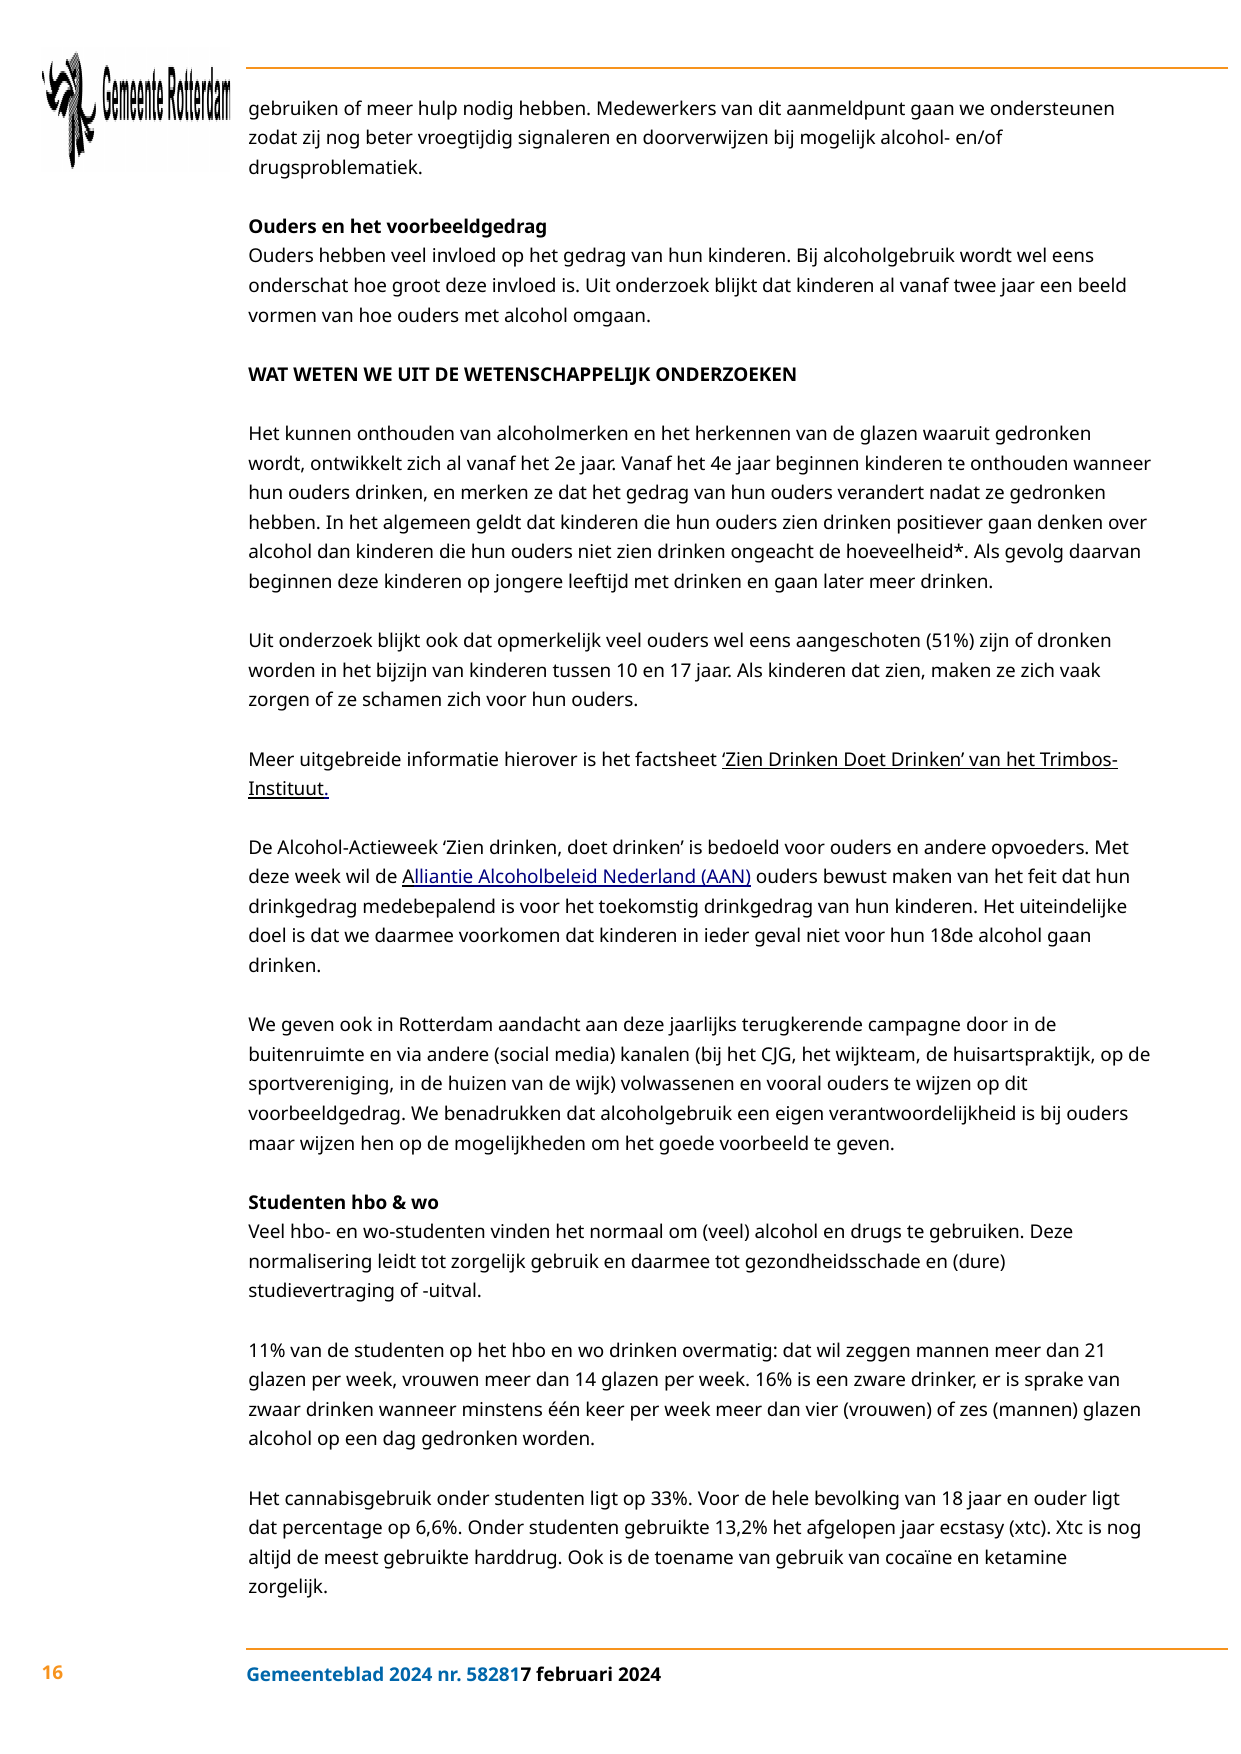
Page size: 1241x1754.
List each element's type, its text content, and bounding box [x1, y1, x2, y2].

text Veel hbo- en wo-studenten vinden het normaal om (veel) alcohol en drugs te gebruiken. Deze normalisering leidt tot zorgelijk gebruik en daarmee tot gezondheidsschade en (dure) studievertraging of -uitval. [248, 1218, 1152, 1303]
text gebruiken of meer hulp nodig hebben. Medewerkers van dit aanmeldpunt gaan we ondersteunen zodat zij nog beter vroegtijdig signaleren en doorverwijzen bij mogelijk alcohol- en/of drugsproblematiek. [248, 95, 1152, 180]
text 11% van de studenten op het hbo en wo drinken overmatig: dat wil zeggen mannen meer dan 21 glazen per week, vrouwen meer dan 14 glazen per week. 16% is een zware drinker, er is sprake van zwaar drinken wanneer minstens één keer per week meer dan vier (vrouwen) of zes (mannen) glazen alcohol op een dag gedronken worden. [248, 1337, 1152, 1451]
picture [41, 47, 231, 172]
text We geven ook in Rotterdam aandacht aan deze jaarlijks terugkerende campagne door in de buitenruimte en via andere (social media) kanalen (bij het CJG, het wijkteam, de huisartspraktijk, op de sportvereniging, in de huizen van de wijk) volwassenen en vooral ouders te wijzen op dit voorbeeldgedrag. We benadrukken dat alcoholgebruik een eigen verantwoordelijkheid is bij ouders maar wijzen hen op de mogelijkheden om het goede voorbeeld te geven. [248, 1011, 1152, 1155]
table_header WAT WETEN WE UIT DE WETENSCHAPPELIJK ONDERZOEKEN Het kunnen onthouden van alcoholmerken en het herkennen van de glazen waaruit gedronken wordt, ontwikkelt zich al vanaf het 2e jaar. Vanaf het 4e jaar beginnen kinderen te onthouden wanneer hun ouders drinken, en merken ze dat het gedrag van hun ouders verandert nadat ze gedronken hebben. In het algemeen geldt dat kinderen die hun ouders zien drinken positiever gaan denken over alcohol dan kinderen die hun ouders niet zien drinken ongeacht de hoeveelheid*. Als gevolg daarvan beginnen deze kinderen op jongere leeftijd met drinken en gaan later meer drinken. Uit onderzoek blijkt ook dat opmerkelijk veel ouders wel eens aangeschoten (51%) zijn of dronken worden in het bijzijn van kinderen tussen 10 en 17 jaar. Als kinderen dat zien, maken ze zich vaak zorgen of ze schamen zich voor hun ouders. Meer uitgebreide informatie hierover is het factsheet ‘Zien Drinken Doet Drinken’ van het Trimbos-Instituut. [248, 361, 1152, 801]
text De Alcohol-Actieweek ‘Zien drinken, doet drinken’ is bedoeld voor ouders en andere opvoeders. Met deze week wil de Alliantie Alcoholbeleid Nederland (AAN) ouders bewust maken van het feit dat hun drinkgedrag medebepalend is voor het toekomstig drinkgedrag van hun kinderen. Het uiteindelijke doel is dat we daarmee voorkomen dat kinderen in ieder geval niet voor hun 18de alcohol gaan drinken. [248, 834, 1152, 978]
text Studenten hbo & wo [248, 1189, 1152, 1214]
text Ouders hebben veel invloed op het gedrag van hun kinderen. Bij alcoholgebruik wordt wel eens onderschat hoe groot deze invloed is. Uit onderzoek blijkt dat kinderen al vanaf twee jaar een beeld vormen van hoe ouders met alcohol omgaan. [248, 243, 1152, 328]
text Ouders en het voorbeeldgedrag [248, 213, 1152, 239]
text Het cannabisgebruik onder studenten ligt op 33%. Voor de hele bevolking van 18 jaar en ouder ligt dat percentage op 6,6%. Onder studenten gebruikte 13,2% het afgelopen jaar ecstasy (xtc). Xtc is nog altijd de meest gebruikte harddrug. Ook is de toename van gebruik van cocaïne en ketamine zorgelijk. [248, 1485, 1152, 1599]
